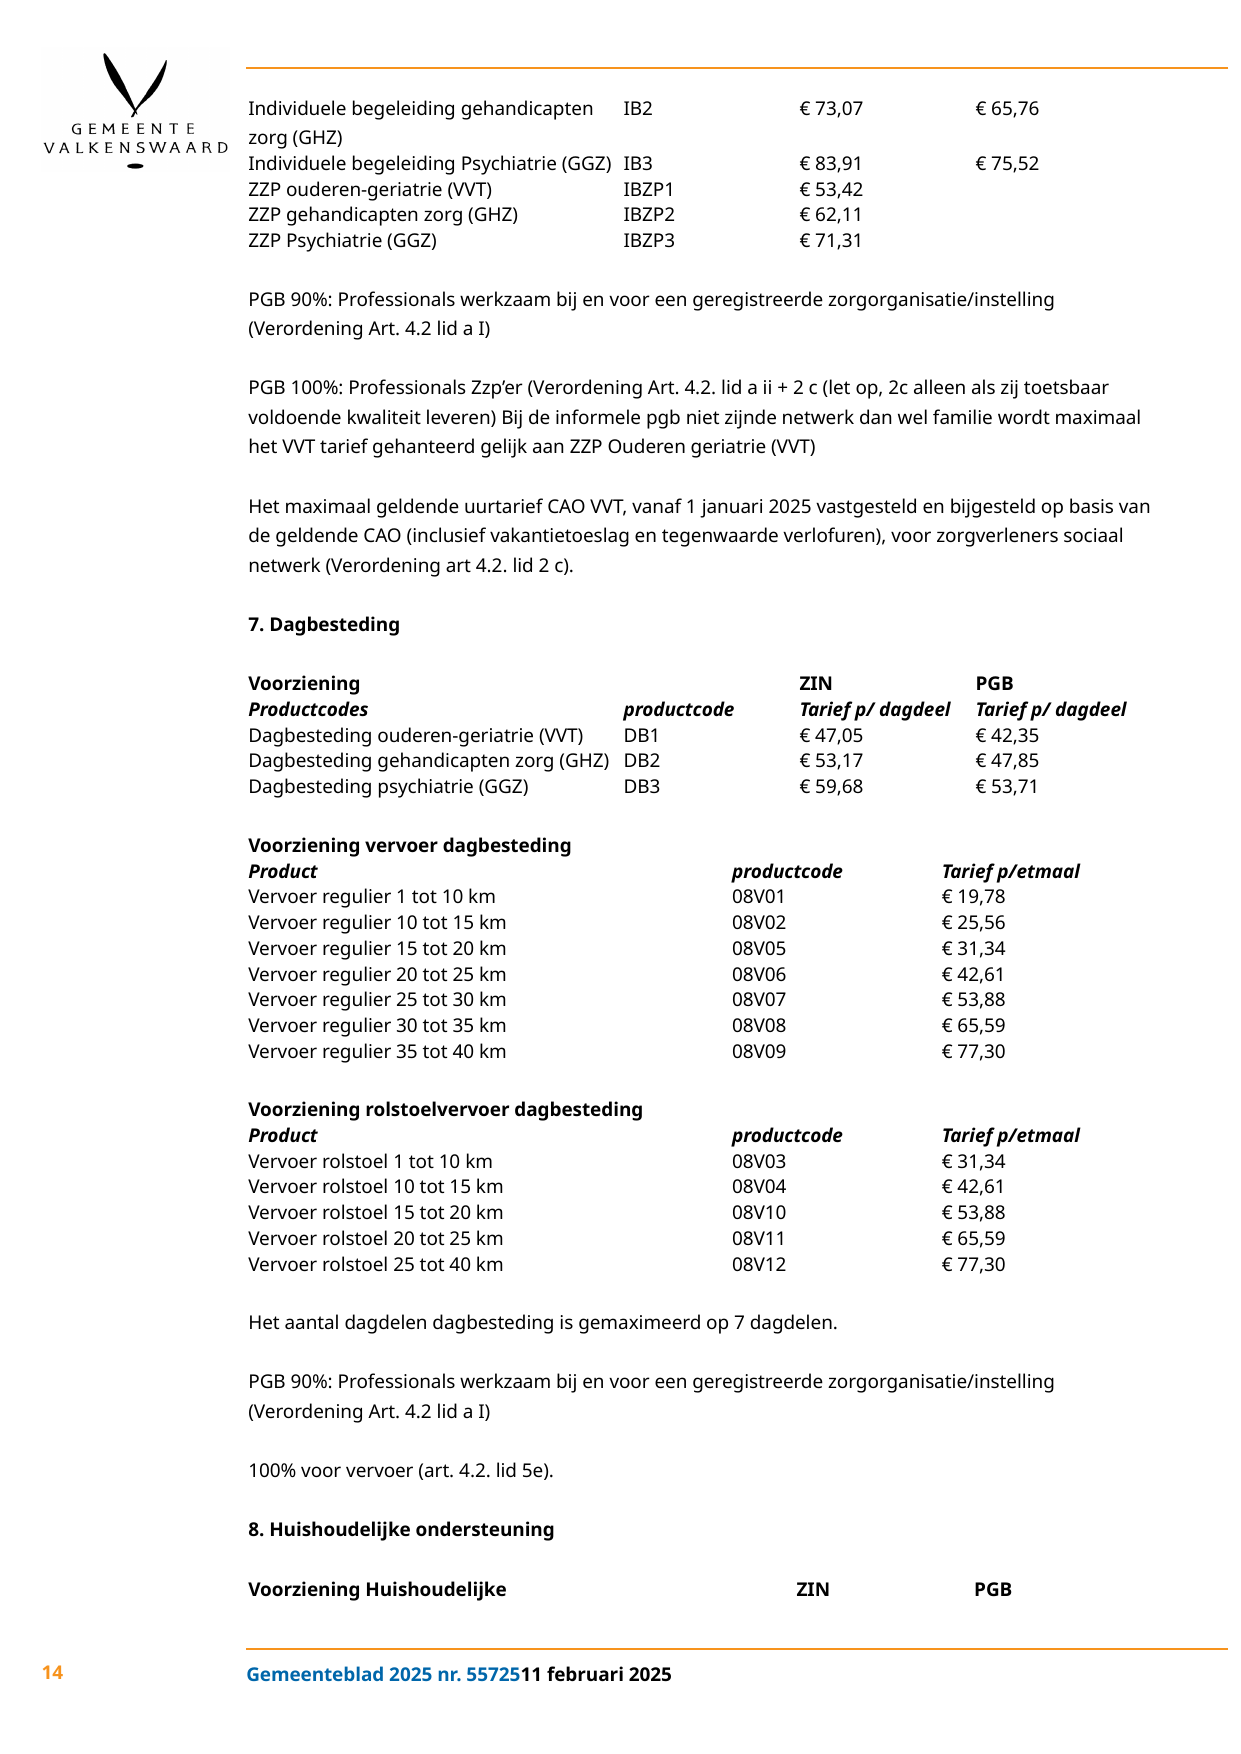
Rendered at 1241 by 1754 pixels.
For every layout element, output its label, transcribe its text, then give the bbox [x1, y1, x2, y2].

table_cell DB2 [623, 748, 799, 773]
table_cell 08V06 [732, 961, 942, 986]
table_cell IB2 [623, 95, 799, 150]
table_cell Vervoer rolstoel 10 tot 15 km [248, 1174, 732, 1199]
table_cell € 75,52 [975, 150, 1152, 176]
table_cell Dagbesteding psychiatrie (GGZ) [248, 774, 623, 799]
table_cell € 25,56 [942, 909, 1152, 935]
table_cell 08V12 [732, 1251, 942, 1277]
table_cell € 59,68 [799, 774, 975, 799]
table_cell [975, 227, 1152, 253]
table_header Voorziening Huishoudelijke [248, 1576, 619, 1602]
table_cell 08V03 [732, 1148, 942, 1174]
table_cell € 65,59 [942, 1225, 1152, 1251]
table_header Voorziening [248, 671, 623, 696]
table_cell Vervoer regulier 30 tot 35 km [248, 1012, 732, 1038]
table_cell ZZP ouderen-geriatrie (VVT) [248, 176, 623, 202]
text 100% voor vervoer (art. 4.2. lid 5e). [248, 1457, 1152, 1483]
text PGB 90%: Professionals werkzaam bij en voor een geregistreerde zorgorganisatie/instelling (Verordening Art. 4.2 lid a I) [248, 286, 1152, 341]
picture [41, 47, 231, 172]
text Het aantal dagdelen dagbesteding is gemaximeerd op 7 dagdelen. [248, 1309, 1152, 1335]
table_cell Vervoer regulier 10 tot 15 km [248, 909, 732, 935]
table_cell € 42,61 [942, 1174, 1152, 1199]
table_cell 08V10 [732, 1200, 942, 1225]
table_cell € 42,61 [942, 961, 1152, 986]
table_header Voorziening vervoer dagbesteding [248, 832, 732, 858]
table_cell Vervoer regulier 1 tot 10 km [248, 884, 732, 909]
table_cell Tarief p/ dagdeel [799, 696, 975, 722]
table_cell 08V04 [732, 1174, 942, 1199]
table_cell [975, 176, 1152, 202]
table_cell Productcodes [248, 696, 623, 722]
table_cell Vervoer regulier 20 tot 25 km [248, 961, 732, 986]
table_cell IBZP2 [623, 202, 799, 227]
table_cell 08V01 [732, 884, 942, 909]
table_cell 08V09 [732, 1038, 942, 1064]
table_header [942, 832, 1152, 858]
table_cell € 31,34 [942, 935, 1152, 961]
table_cell Vervoer regulier 15 tot 20 km [248, 935, 732, 961]
table_cell productcode [732, 858, 942, 883]
table_cell Vervoer regulier 35 tot 40 km [248, 1038, 732, 1064]
table_header ZIN [799, 671, 975, 696]
text Het maximaal geldende uurtarief CAO VVT, vanaf 1 januari 2025 vastgesteld en bijgesteld op basis van de geldende CAO (inclusief vakantietoeslag en tegenwaarde verlofuren), voor zorgverleners sociaal netwerk (Verordening art 4.2. lid 2 c). [248, 493, 1152, 578]
table_cell DB1 [623, 722, 799, 748]
table_cell DB3 [623, 774, 799, 799]
table_header PGB [975, 671, 1152, 696]
table_cell Vervoer rolstoel 15 tot 20 km [248, 1200, 732, 1225]
table_header ZIN [796, 1576, 974, 1602]
table_cell Product [248, 858, 732, 883]
table_cell € 42,35 [975, 722, 1152, 748]
table_cell 08V07 [732, 986, 942, 1012]
table_cell Vervoer rolstoel 20 tot 25 km [248, 1225, 732, 1251]
table_cell Vervoer rolstoel 25 tot 40 km [248, 1251, 732, 1277]
table_cell Individuele begeleiding Psychiatrie (GGZ) [248, 150, 623, 176]
table_cell € 53,88 [942, 986, 1152, 1012]
table_cell € 47,85 [975, 748, 1152, 773]
table_cell 08V05 [732, 935, 942, 961]
table_cell Tarief p/ dagdeel [975, 696, 1152, 722]
table_cell ZZP gehandicapten zorg (GHZ) [248, 202, 623, 227]
table_header [732, 832, 942, 858]
table_cell 08V11 [732, 1225, 942, 1251]
table_header [619, 1576, 796, 1602]
table_cell € 83,91 [799, 150, 975, 176]
table_cell Tarief p/etmaal [942, 1122, 1152, 1148]
table_header PGB [974, 1576, 1152, 1602]
text 8. Huishoudelijke ondersteuning [248, 1517, 1152, 1542]
table_cell € 65,59 [942, 1012, 1152, 1038]
table_cell [975, 202, 1152, 227]
table_header [623, 671, 799, 696]
table_cell € 53,88 [942, 1200, 1152, 1225]
table_cell € 31,34 [942, 1148, 1152, 1174]
text PGB 100%: Professionals Zzp’er (Verordening Art. 4.2. lid a ii + 2 c (let op, 2c alleen als zij toetsbaar voldoende kwaliteit leveren) Bij de informele pgb niet zijnde netwerk dan wel familie wordt maximaal het VVT tarief gehanteerd gelijk aan ZZP Ouderen geriatrie (VVT) [248, 374, 1152, 459]
table_cell € 65,76 [975, 95, 1152, 150]
table_cell € 53,17 [799, 748, 975, 773]
table_cell € 19,78 [942, 884, 1152, 909]
table_cell € 77,30 [942, 1038, 1152, 1064]
text 7. Dagbesteding [248, 611, 1152, 637]
table_cell Dagbesteding ouderen-geriatrie (VVT) [248, 722, 623, 748]
table_cell € 53,42 [799, 176, 975, 202]
table_cell 08V08 [732, 1012, 942, 1038]
table_cell € 62,11 [799, 202, 975, 227]
table_cell productcode [732, 1122, 942, 1148]
table_cell IBZP1 [623, 176, 799, 202]
table_cell IB3 [623, 150, 799, 176]
table_cell Individuele begeleiding gehandicapten zorg (GHZ) [248, 95, 623, 150]
table_cell ZZP Psychiatrie (GGZ) [248, 227, 623, 253]
table_cell € 73,07 [799, 95, 975, 150]
table_cell € 77,30 [942, 1251, 1152, 1277]
table_cell 08V02 [732, 909, 942, 935]
table_cell € 47,05 [799, 722, 975, 748]
table_cell productcode [623, 696, 799, 722]
table_cell Tarief p/etmaal [942, 858, 1152, 883]
table_cell € 71,31 [799, 227, 975, 253]
table_header Voorziening rolstoelvervoer dagbesteding [248, 1097, 732, 1122]
table_header [732, 1097, 942, 1122]
table_cell Vervoer rolstoel 1 tot 10 km [248, 1148, 732, 1174]
table_cell Dagbesteding gehandicapten zorg (GHZ) [248, 748, 623, 773]
table_cell Product [248, 1122, 732, 1148]
table_cell IBZP3 [623, 227, 799, 253]
table_cell Vervoer regulier 25 tot 30 km [248, 986, 732, 1012]
table_header [942, 1097, 1152, 1122]
table_cell € 53,71 [975, 774, 1152, 799]
text PGB 90%: Professionals werkzaam bij en voor een geregistreerde zorgorganisatie/instelling (Verordening Art. 4.2 lid a I) [248, 1369, 1152, 1424]
